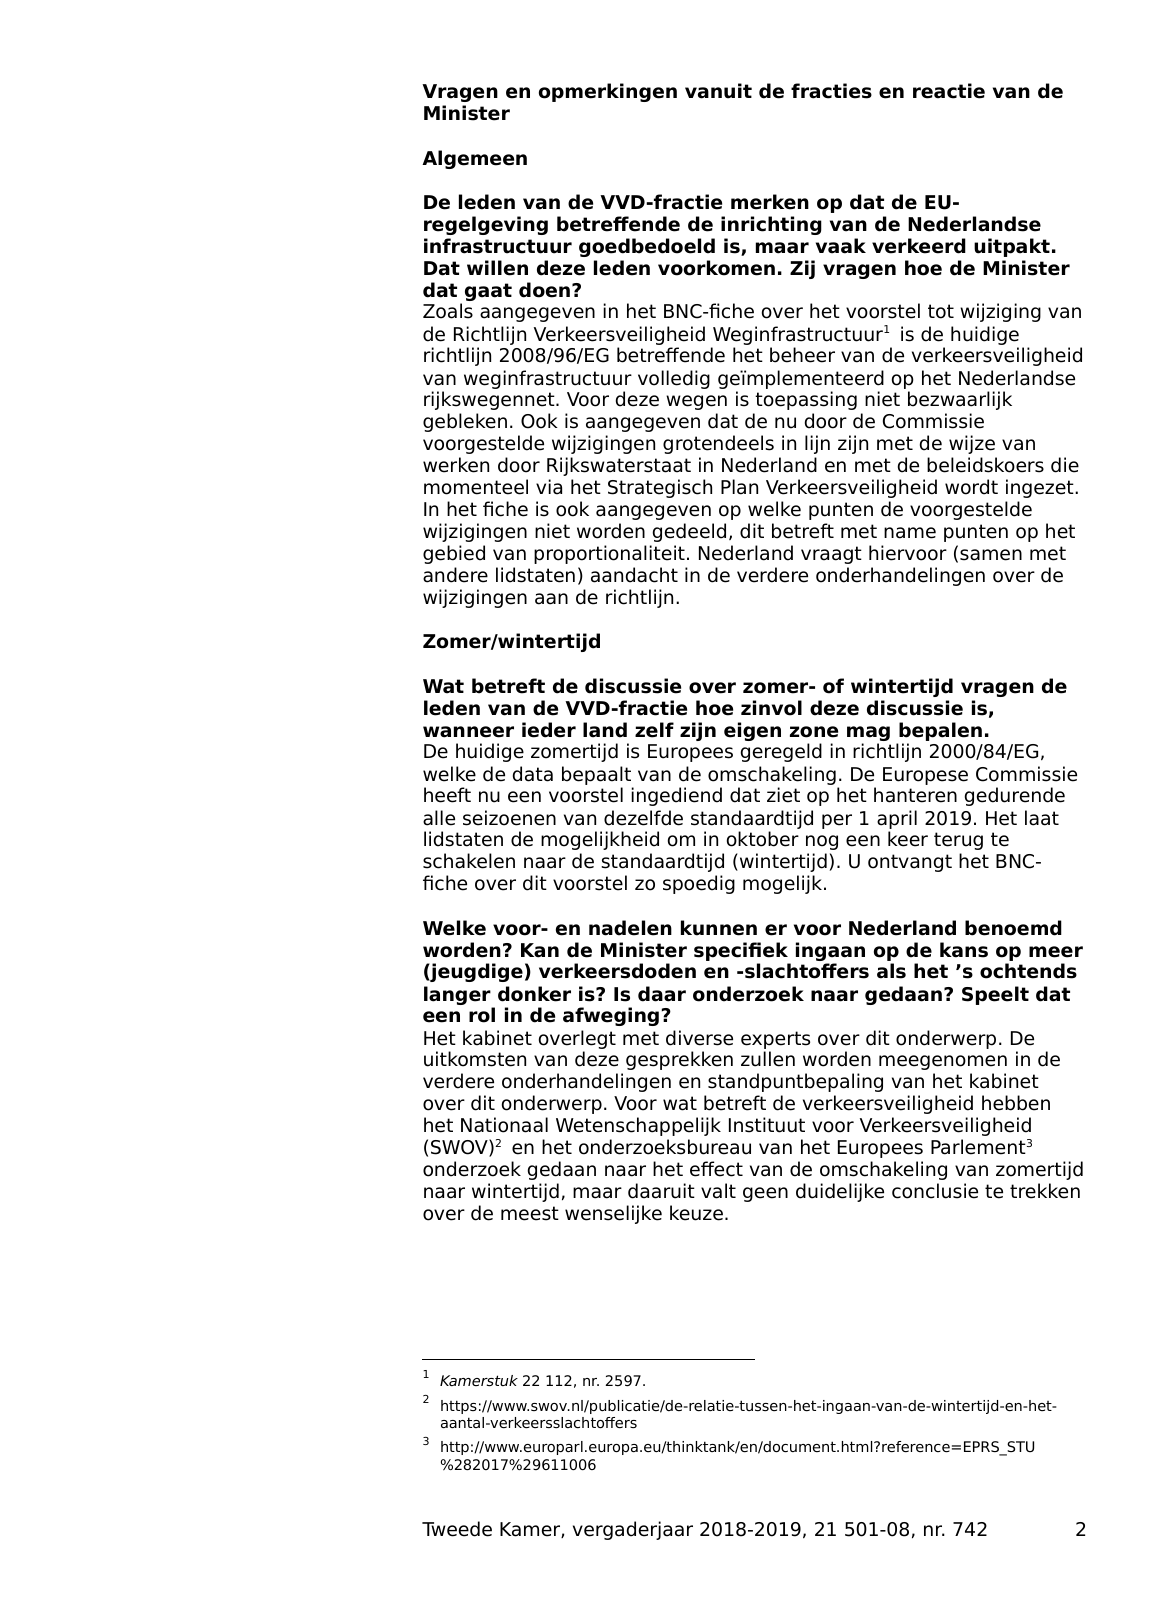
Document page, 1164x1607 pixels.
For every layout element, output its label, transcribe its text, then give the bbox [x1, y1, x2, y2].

text Wat betreft de discussie over zomer- of wintertijd vragen de leden van de VVD-fractie hoe zinvol deze discussie is, wanneer ieder land zelf zijn eigen zone mag bepalen. [422, 676, 1087, 741]
text Kamerstuk 22 112, nr. 2597. [422, 1368, 1087, 1391]
text http://www.europarl.europa.eu/thinktank/en/document.html?reference=EPRS_STU%282017%29611006 [422, 1435, 1087, 1474]
text De huidige zomertijd is Europees geregeld in richtlijn 2000/84/EG, welke de data bepaalt van de omschakeling. De Europese Commissie heeft nu een voorstel ingediend dat ziet op het hanteren gedurende alle seizoenen van dezelfde standaardtijd per 1 april 2019. Het laat lidstaten de mogelijkheid om in oktober nog een keer terug te schakelen naar de standaardtijd (wintertijd). U ontvangt het BNC-fiche over dit voorstel zo spoedig mogelijk. [422, 741, 1087, 895]
text https://www.swov.nl/publicatie/de-relatie-tussen-het-ingaan-van-de-wintertijd-en-het-aantal-verkeersslachtoffers [422, 1393, 1087, 1432]
subtitle Zomer/wintertijd [422, 631, 1087, 653]
subtitle Vragen en opmerkingen vanuit de fracties en reactie van de Minister [422, 81, 1087, 125]
subtitle Algemeen [422, 147, 1087, 169]
text Het kabinet overlegt met diverse experts over dit onderwerp. De uitkomsten van deze gesprekken zullen worden meegenomen in de verdere onderhandelingen en standpuntbepaling van het kabinet over dit onderwerp. Voor wat betreft de verkeersveiligheid hebben het Nationaal Wetenschappelijk Instituut voor Verkeersveiligheid (SWOV) en het onderzoeksbureau van het Europees Parlement onderzoek gedaan naar het effect van de omschakeling van zomertijd naar wintertijd, maar daaruit valt geen duidelijke conclusie te trekken over de meest wenselijke keuze. [422, 1027, 1087, 1225]
text Welke voor- en nadelen kunnen er voor Nederland benoemd worden? Kan de Minister specifiek ingaan op de kans op meer (jeugdige) verkeersdoden en -slachtoffers als het ’s ochtends langer donker is? Is daar onderzoek naar gedaan? Speelt dat een rol in de afweging? [422, 917, 1087, 1027]
text Zoals aangegeven in het BNC-fiche over het voorstel tot wijziging van de Richtlijn Verkeersveiligheid Weginfrastructuur is de huidige richtlijn 2008/96/EG betreffende het beheer van de verkeersveiligheid van weginfrastructuur volledig geïmplementeerd op het Nederlandse rijkswegennet. Voor deze wegen is toepassing niet bezwaarlijk gebleken. Ook is aangegeven dat de nu door de Commissie voorgestelde wijzigingen grotendeels in lijn zijn met de wijze van werken door Rijkswaterstaat in Nederland en met de beleidskoers die momenteel via het Strategisch Plan Verkeersveiligheid wordt ingezet. In het fiche is ook aangegeven op welke punten de voorgestelde wijzigingen niet worden gedeeld, dit betreft met name punten op het gebied van proportionaliteit. Nederland vraagt hiervoor (samen met andere lidstaten) aandacht in de verdere onderhandelingen over de wijzigingen aan de richtlijn. [422, 301, 1087, 609]
text De leden van de VVD-fractie merken op dat de EU-regelgeving betreffende de inrichting van de Nederlandse infrastructuur goedbedoeld is, maar vaak verkeerd uitpakt. Dat willen deze leden voorkomen. Zij vragen hoe de Minister dat gaat doen? [422, 192, 1087, 301]
